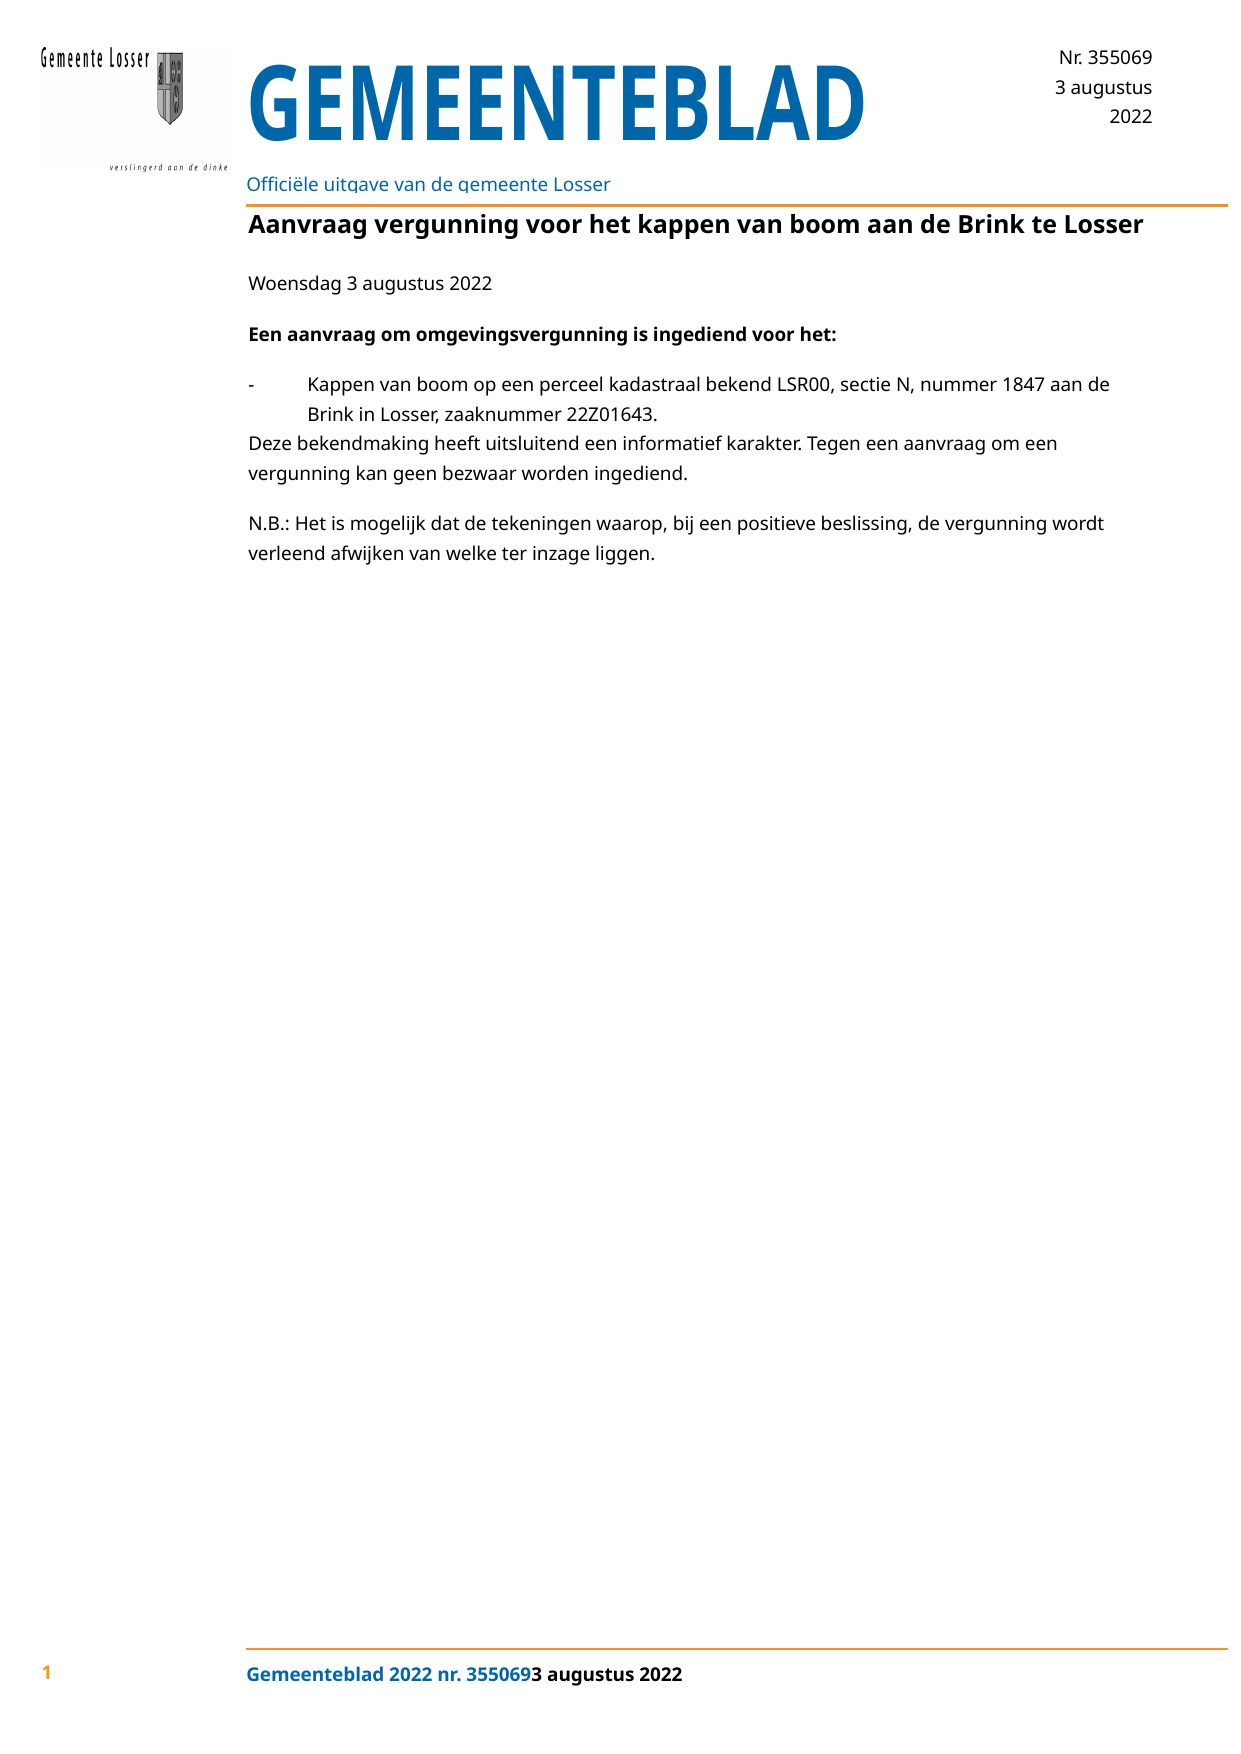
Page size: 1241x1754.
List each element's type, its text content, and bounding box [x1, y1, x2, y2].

text Aanvraag vergunning voor het kappen van boom aan de Brink te Losser [248, 207, 1152, 241]
text Woensdag 3 augustus 2022 [248, 270, 1152, 296]
picture [41, 47, 231, 172]
text N.B.: Het is mogelijk dat de tekeningen waarop, bij een positieve beslissing, de vergunning wordt verleend afwijken van welke ter inzage liggen. [248, 510, 1152, 566]
text Deze bekendmaking heeft uitsluitend een informatief karakter. Tegen een aanvraag om een vergunning kan geen bezwaar worden ingediend. [248, 430, 1152, 486]
text Een aanvraag om omgevingsvergunning is ingediend voor het: [248, 321, 1152, 346]
list Kappen van boom op een perceel kadastraal bekend LSR00, sectie N, nummer 1847 aan de Brink in Losser, zaaknummer 22Z01643. [248, 371, 1152, 426]
